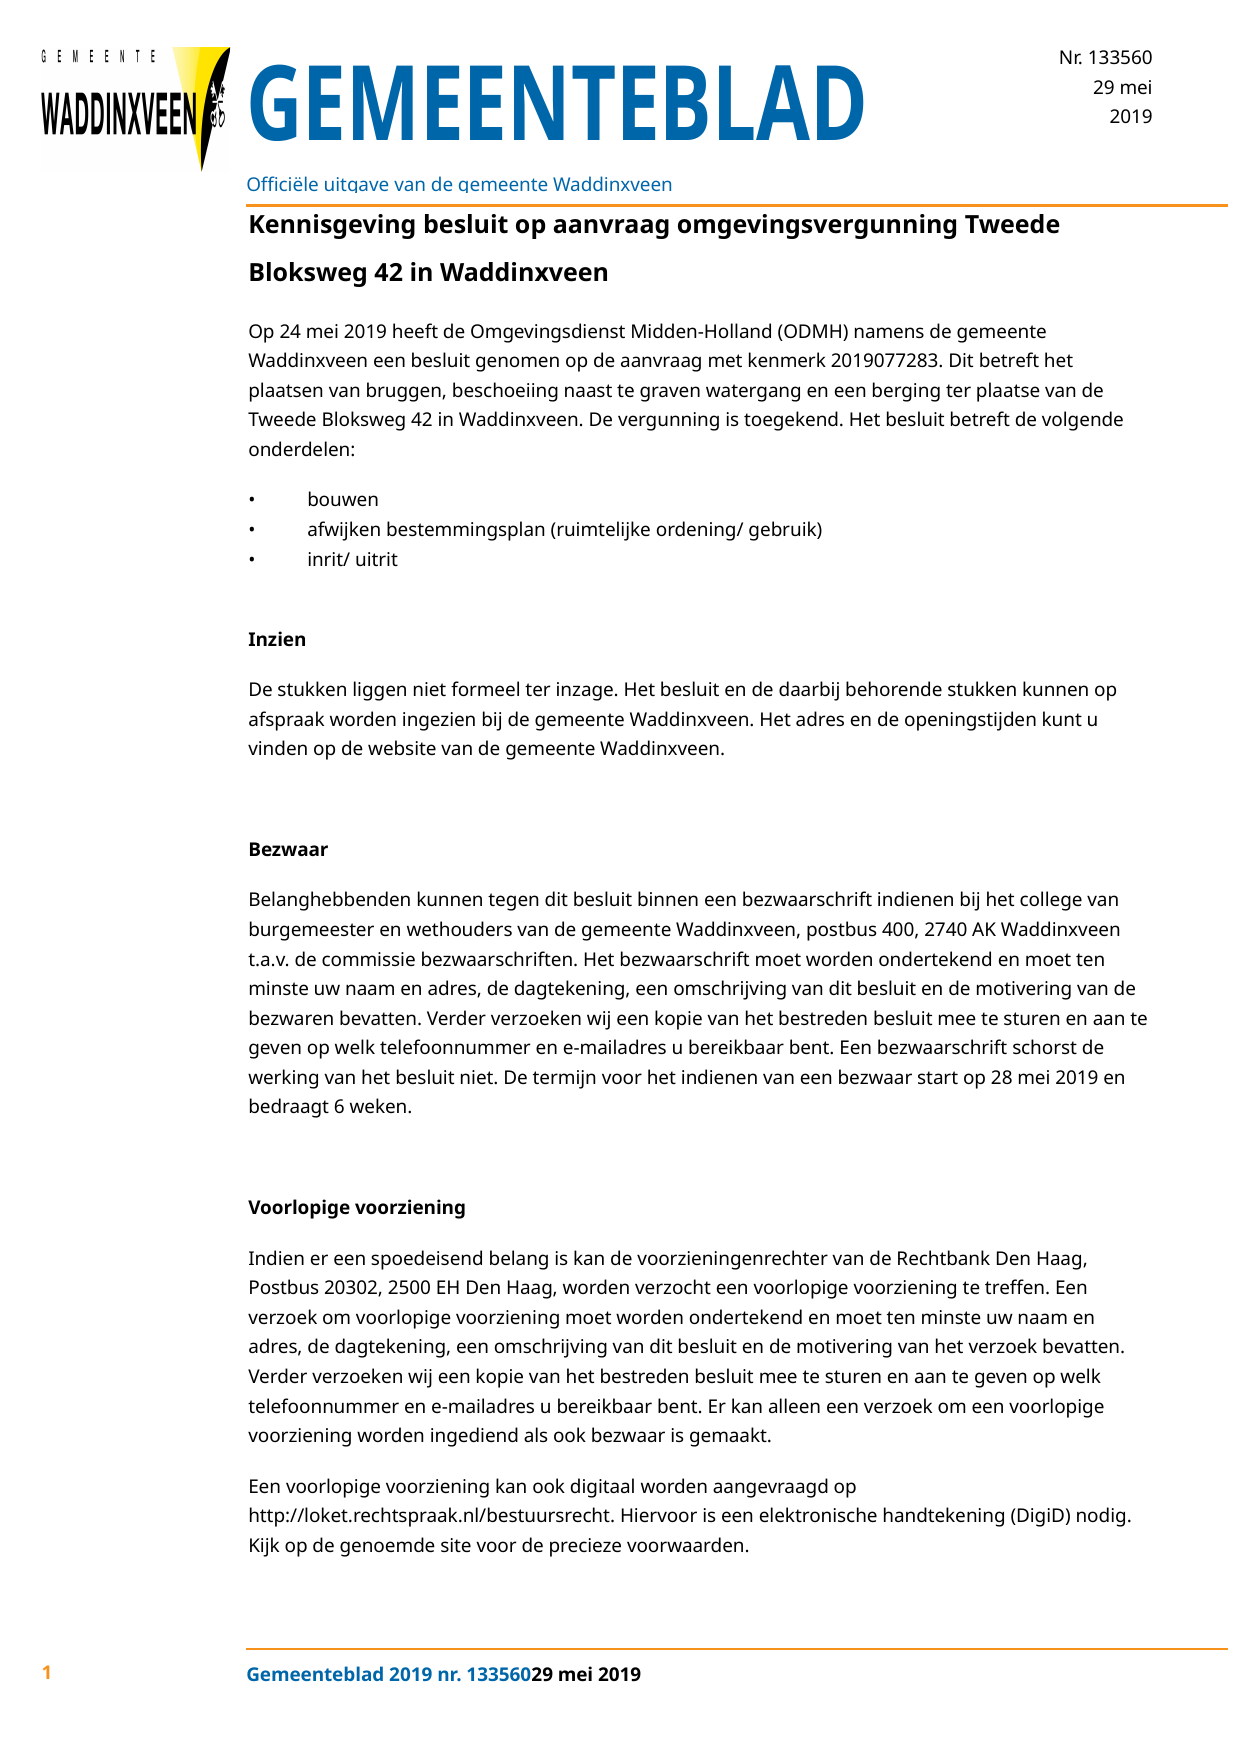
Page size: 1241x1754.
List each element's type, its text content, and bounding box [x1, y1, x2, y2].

text Op 24 mei 2019 heeft de Omgevingsdienst Midden-Holland (ODMH) namens de gemeente Waddinxveen een besluit genomen op de aanvraag met kenmerk 2019077283. Dit betreft het plaatsen van bruggen, beschoeiing naast te graven watergang en een berging ter plaatse van de Tweede Bloksweg 42 in Waddinxveen. De vergunning is toegekend. Het besluit betreft de volgende onderdelen: [248, 318, 1152, 462]
text Een voorlopige voorziening kan ook digitaal worden aangevraagd op http://loket.rechtspraak.nl/bestuursrecht. Hiervoor is een elektronische handtekening (DigiD) nodig. Kijk op de genoemde site voor de precieze voorwaarden. [248, 1473, 1152, 1558]
text De stukken liggen niet formeel ter inzage. Het besluit en de daarbij behorende stukken kunnen op afspraak worden ingezien bij de gemeente Waddinxveen. Het adres en de openingstijden kunt u vinden op de website van de gemeente Waddinxveen. [248, 676, 1152, 761]
text Inzien [248, 626, 1152, 652]
text Belanghebbenden kunnen tegen dit besluit binnen een bezwaarschrift indienen bij het college van burgemeester en wethouders van de gemeente Waddinxveen, postbus 400, 2740 AK Waddinxveen t.a.v. de commissie bezwaarschriften. Het bezwaarschrift moet worden ondertekend en moet ten minste uw naam en adres, de dagtekening, een omschrijving van dit besluit en de motivering van de bezwaren bevatten. Verder verzoeken wij een kopie van het bestreden besluit mee te sturen en aan te geven op welk telefoonnummer en e-mailadres u bereikbaar bent. Een bezwaarschrift schorst de werking van het besluit niet. De termijn voor het indienen van een bezwaar start op 28 mei 2019 en bedraagt 6 weken. [248, 887, 1152, 1119]
text Kennisgeving besluit op aanvraag omgevingsvergunning Tweede Bloksweg 42 in Waddinxveen [248, 207, 1152, 288]
text Voorlopige voorziening [248, 1194, 1152, 1220]
text Bezwaar [248, 836, 1152, 862]
list bouwen [248, 487, 1152, 512]
text Indien er een spoedeisend belang is kan de voorzieningenrechter van de Rechtbank Den Haag, Postbus 20302, 2500 EH Den Haag, worden verzocht een voorlopige voorziening te treffen. Een verzoek om voorlopige voorziening moet worden ondertekend en moet ten minste uw naam en adres, de dagtekening, een omschrijving van dit besluit en de motivering van het verzoek bevatten. Verder verzoeken wij een kopie van het bestreden besluit mee te sturen en aan te geven op welk telefoonnummer en e-mailadres u bereikbaar bent. Er kan alleen een verzoek om een voorlopige voorziening worden ingediend als ook bezwaar is gemaakt. [248, 1245, 1152, 1448]
list afwijken bestemmingsplan (ruimtelijke ordening/ gebruik) [248, 516, 1152, 542]
list inrit/ uitrit [248, 546, 1152, 572]
picture [41, 47, 231, 172]
